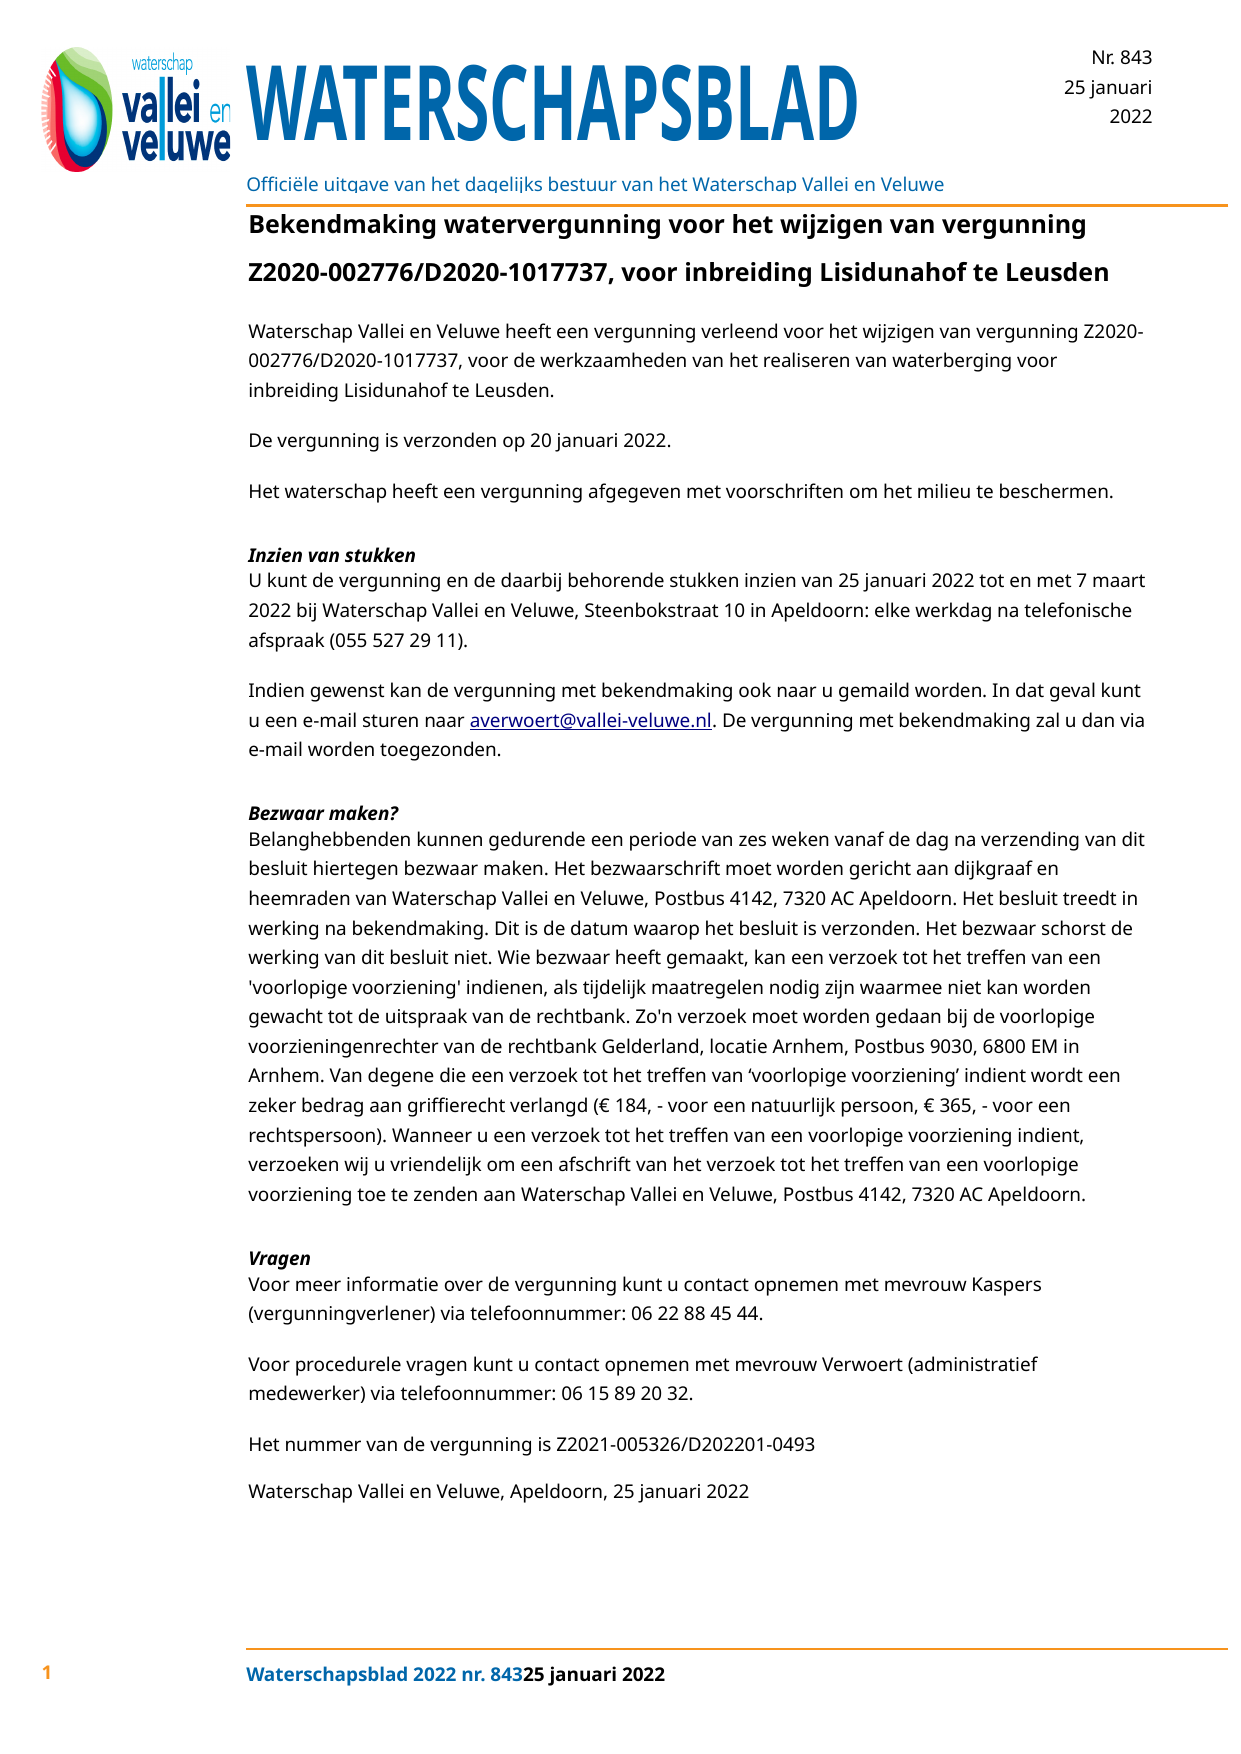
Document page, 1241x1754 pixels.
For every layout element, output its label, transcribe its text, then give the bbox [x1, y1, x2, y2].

text Inzien van stukken [248, 542, 1152, 568]
text Het waterschap heeft een vergunning afgegeven met voorschriften om het milieu te beschermen. [248, 478, 1152, 504]
picture [41, 47, 231, 172]
text Waterschap Vallei en Veluwe, Apeldoorn, 25 januari 2022 [248, 1478, 1152, 1504]
text Voor meer informatie over de vergunning kunt u contact opnemen met mevrouw Kaspers (vergunningverlener) via telefoonnummer: 06 22 88 45 44. [248, 1271, 1152, 1326]
text Bekendmaking watervergunning voor het wijzigen van vergunning Z2020-002776/D2020-1017737, voor inbreiding Lisidunahof te Leusden [248, 207, 1152, 288]
text De vergunning is verzonden op 20 januari 2022. [248, 427, 1152, 453]
text Voor procedurele vragen kunt u contact opnemen met mevrouw Verwoert (administratief medewerker) via telefoonnummer: 06 15 89 20 32. [248, 1351, 1152, 1406]
text Het nummer van de vergunning is Z2021-005326/D202201-0493 [248, 1431, 1152, 1456]
text Bezwaar maken? [248, 800, 1152, 826]
text U kunt de vergunning en de daarbij behorende stukken inzien van 25 januari 2022 tot en met 7 maart 2022 bij Waterschap Vallei en Veluwe, Steenbokstraat 10 in Apeldoorn: elke werkdag na telefonische afspraak (055 527 29 11). [248, 568, 1152, 652]
text Belanghebbenden kunnen gedurende een periode van zes weken vanaf de dag na verzending van dit besluit hiertegen bezwaar maken. Het bezwaarschrift moet worden gericht aan dijkgraaf en heemraden van Waterschap Vallei en Veluwe, Postbus 4142, 7320 AC Apeldoorn. Het besluit treedt in werking na bekendmaking. Dit is de datum waarop het besluit is verzonden. Het bezwaar schorst de werking van dit besluit niet. Wie bezwaar heeft gemaakt, kan een verzoek tot het treffen van een 'voorlopige voorziening' indienen, als tijdelijk maatregelen nodig zijn waarmee niet kan worden gewacht tot de uitspraak van de rechtbank. Zo'n verzoek moet worden gedaan bij de voorlopige voorzieningenrechter van de rechtbank Gelderland, locatie Arnhem, Postbus 9030, 6800 EM in Arnhem. Van degene die een verzoek tot het treffen van ‘voorlopige voorziening’ indient wordt een zeker bedrag aan griffierecht verlangd (€ 184, - voor een natuurlijk persoon, € 365, - voor een rechtspersoon). Wanneer u een verzoek tot het treffen van een voorlopige voorziening indient, verzoeken wij u vriendelijk om een afschrift van het verzoek tot het treffen van een voorlopige voorziening toe te zenden aan Waterschap Vallei en Veluwe, Postbus 4142, 7320 AC Apeldoorn. [248, 826, 1152, 1207]
text Vragen [248, 1245, 1152, 1271]
text Waterschap Vallei en Veluwe heeft een vergunning verleend voor het wijzigen van vergunning Z2020-002776/D2020-1017737, voor de werkzaamheden van het realiseren van waterberging voor inbreiding Lisidunahof te Leusden. [248, 318, 1152, 403]
text Indien gewenst kan de vergunning met bekendmaking ook naar u gemaild worden. In dat geval kunt u een e-mail sturen naar averwoert@vallei-veluwe.nl. De vergunning met bekendmaking zal u dan via e-mail worden toegezonden. [248, 677, 1152, 762]
